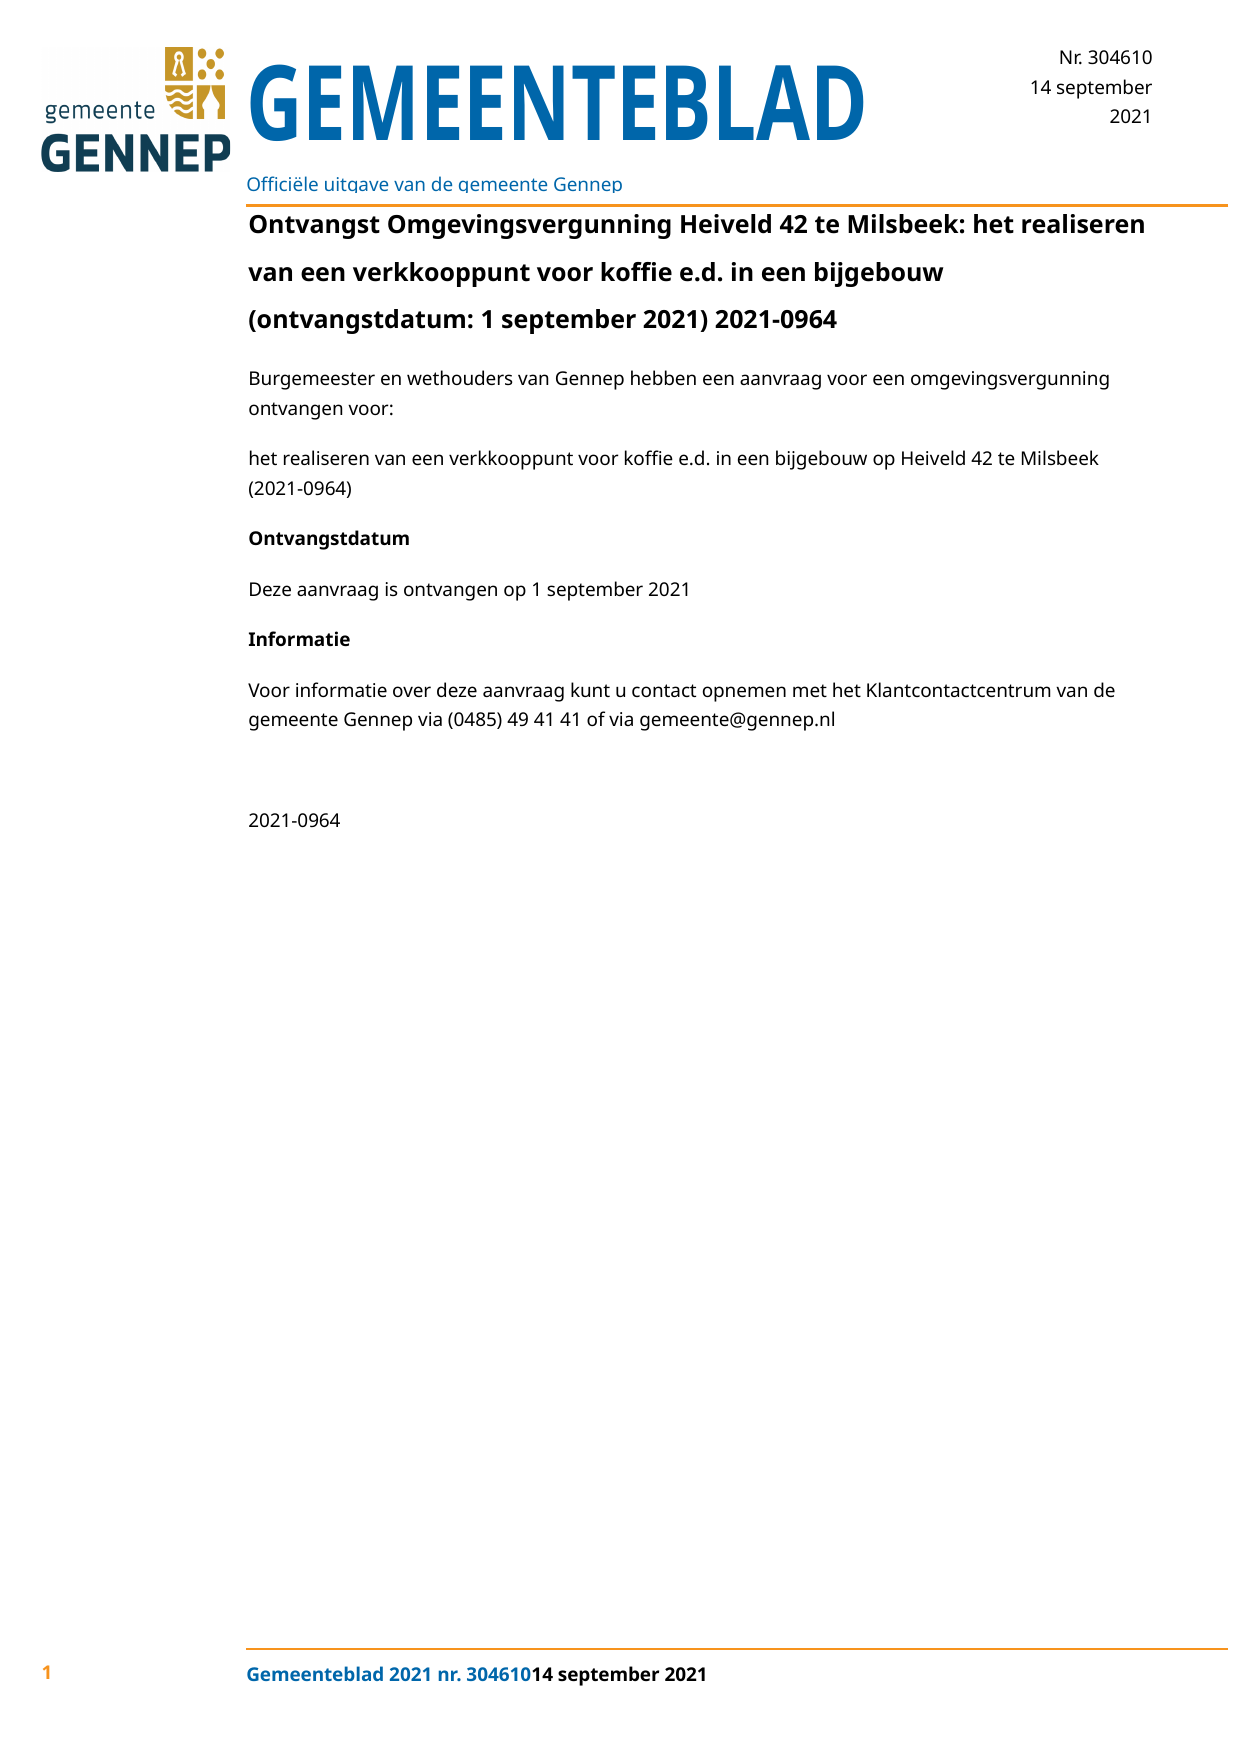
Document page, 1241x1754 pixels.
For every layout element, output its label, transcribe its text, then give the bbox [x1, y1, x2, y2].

text Ontvangst Omgevingsvergunning Heiveld 42 te Milsbeek: het realiseren van een verkkooppunt voor koffie e.d. in een bijgebouw (ontvangstdatum: 1 september 2021) 2021-0964 [248, 207, 1152, 336]
text Ontvangstdatum [248, 526, 1152, 551]
text Burgemeester en wethouders van Gennep hebben een aanvraag voor een omgevingsvergunning ontvangen voor: [248, 366, 1152, 421]
text 2021-0964 [248, 807, 1152, 833]
text Informatie [248, 626, 1152, 652]
text het realiseren van een verkkooppunt voor koffie e.d. in een bijgebouw op Heiveld 42 te Milsbeek (2021-0964) [248, 446, 1152, 501]
picture [41, 47, 231, 172]
text Voor informatie over deze aanvraag kunt u contact opnemen met het Klantcontactcentrum van de gemeente Gennep via (0485) 49 41 41 of via gemeente@gennep.nl [248, 677, 1152, 732]
text Deze aanvraag is ontvangen op 1 september 2021 [248, 576, 1152, 602]
